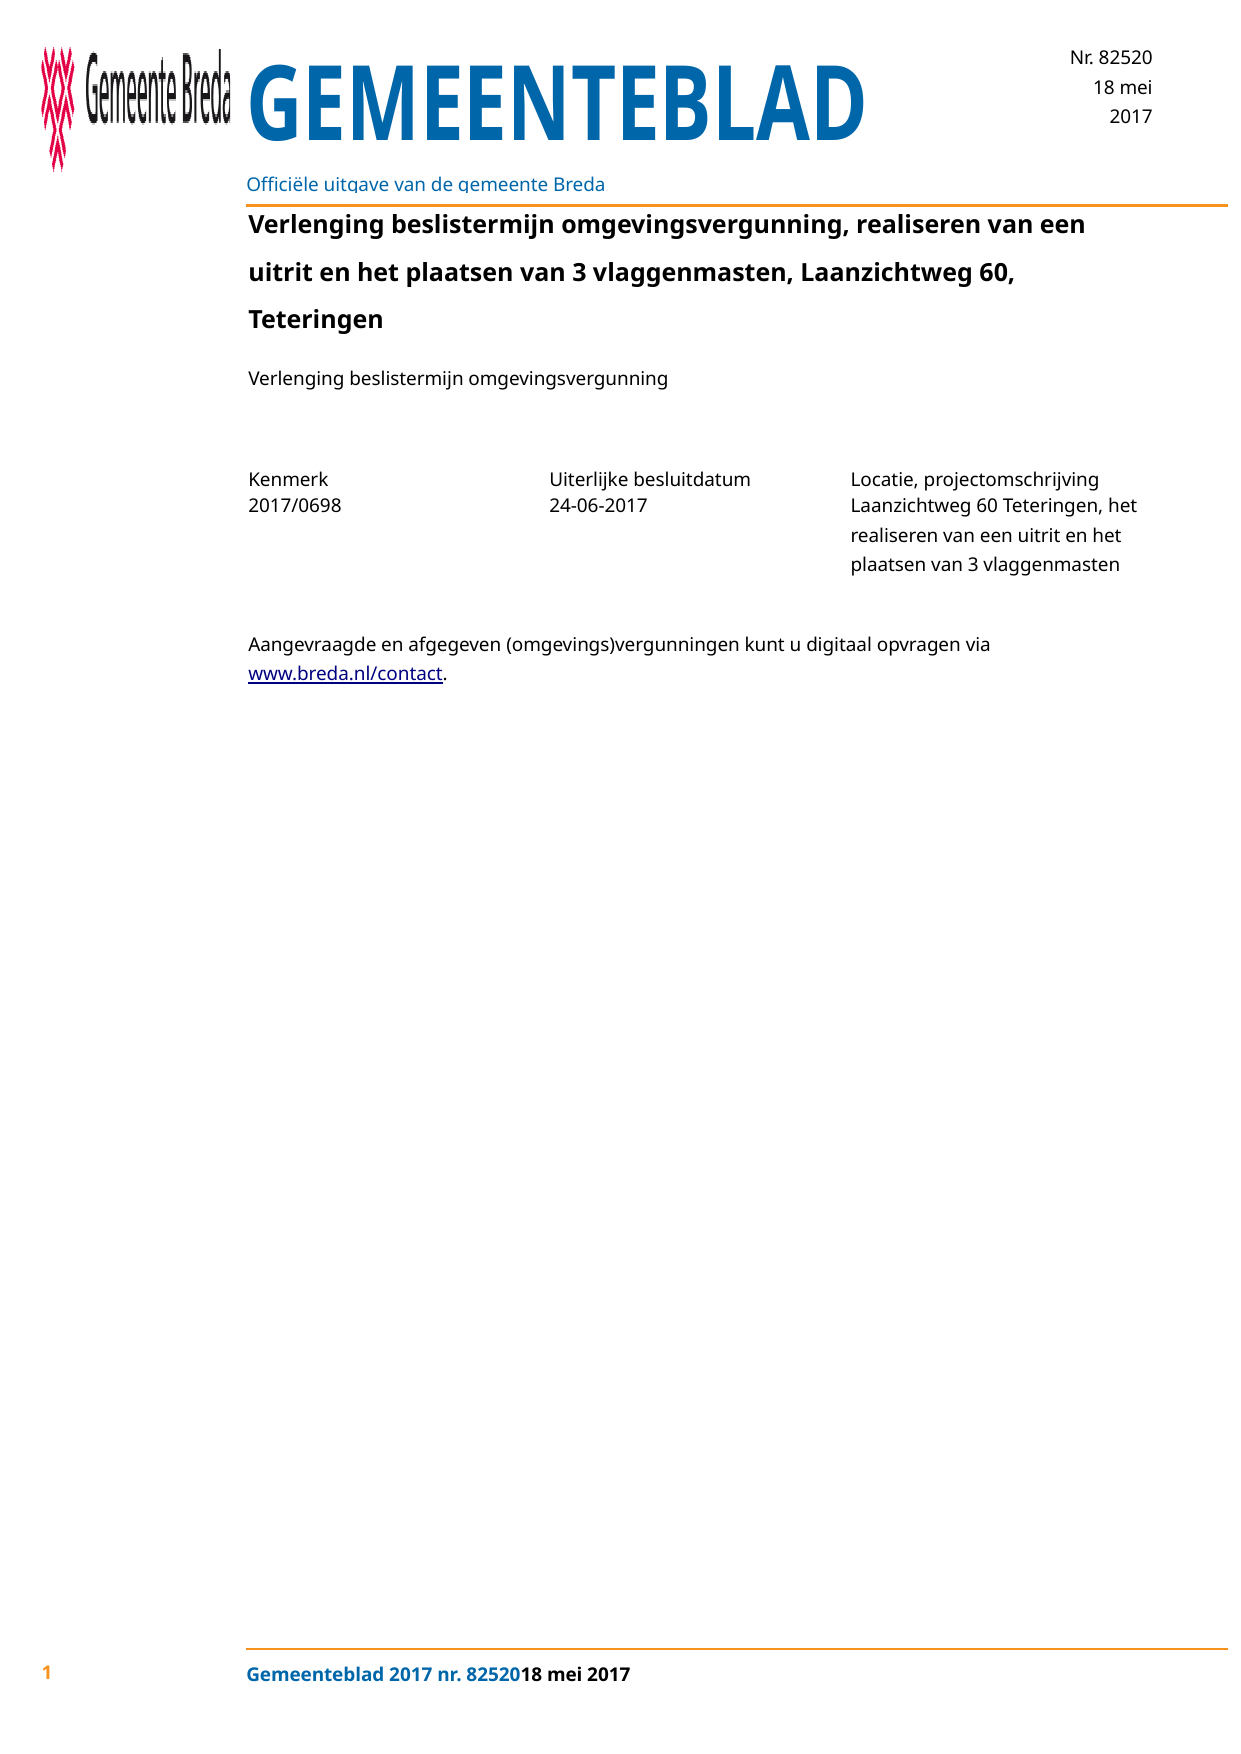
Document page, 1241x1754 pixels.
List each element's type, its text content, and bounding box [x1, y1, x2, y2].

table_header Uiterlijke besluitdatum [549, 466, 850, 492]
text Verlenging beslistermijn omgevingsvergunning [248, 366, 1152, 391]
table_cell 2017/0698 [248, 492, 549, 577]
picture [41, 47, 231, 172]
text Verlenging beslistermijn omgevingsvergunning, realiseren van een uitrit en het plaatsen van 3 vlaggenmasten, Laanzichtweg 60, Teteringen [248, 207, 1152, 336]
table_cell 24-06-2017 [549, 492, 850, 577]
text Aangevraagde en afgegeven (omgevings)vergunningen kunt u digitaal opvragen via www.breda.nl/contact. [248, 631, 1152, 686]
table_cell Laanzichtweg 60 Teteringen, het realiseren van een uitrit en het plaatsen van 3 vlaggenmasten [850, 492, 1152, 577]
table_header Kenmerk [248, 466, 549, 492]
table_header Locatie, projectomschrijving [850, 466, 1152, 492]
